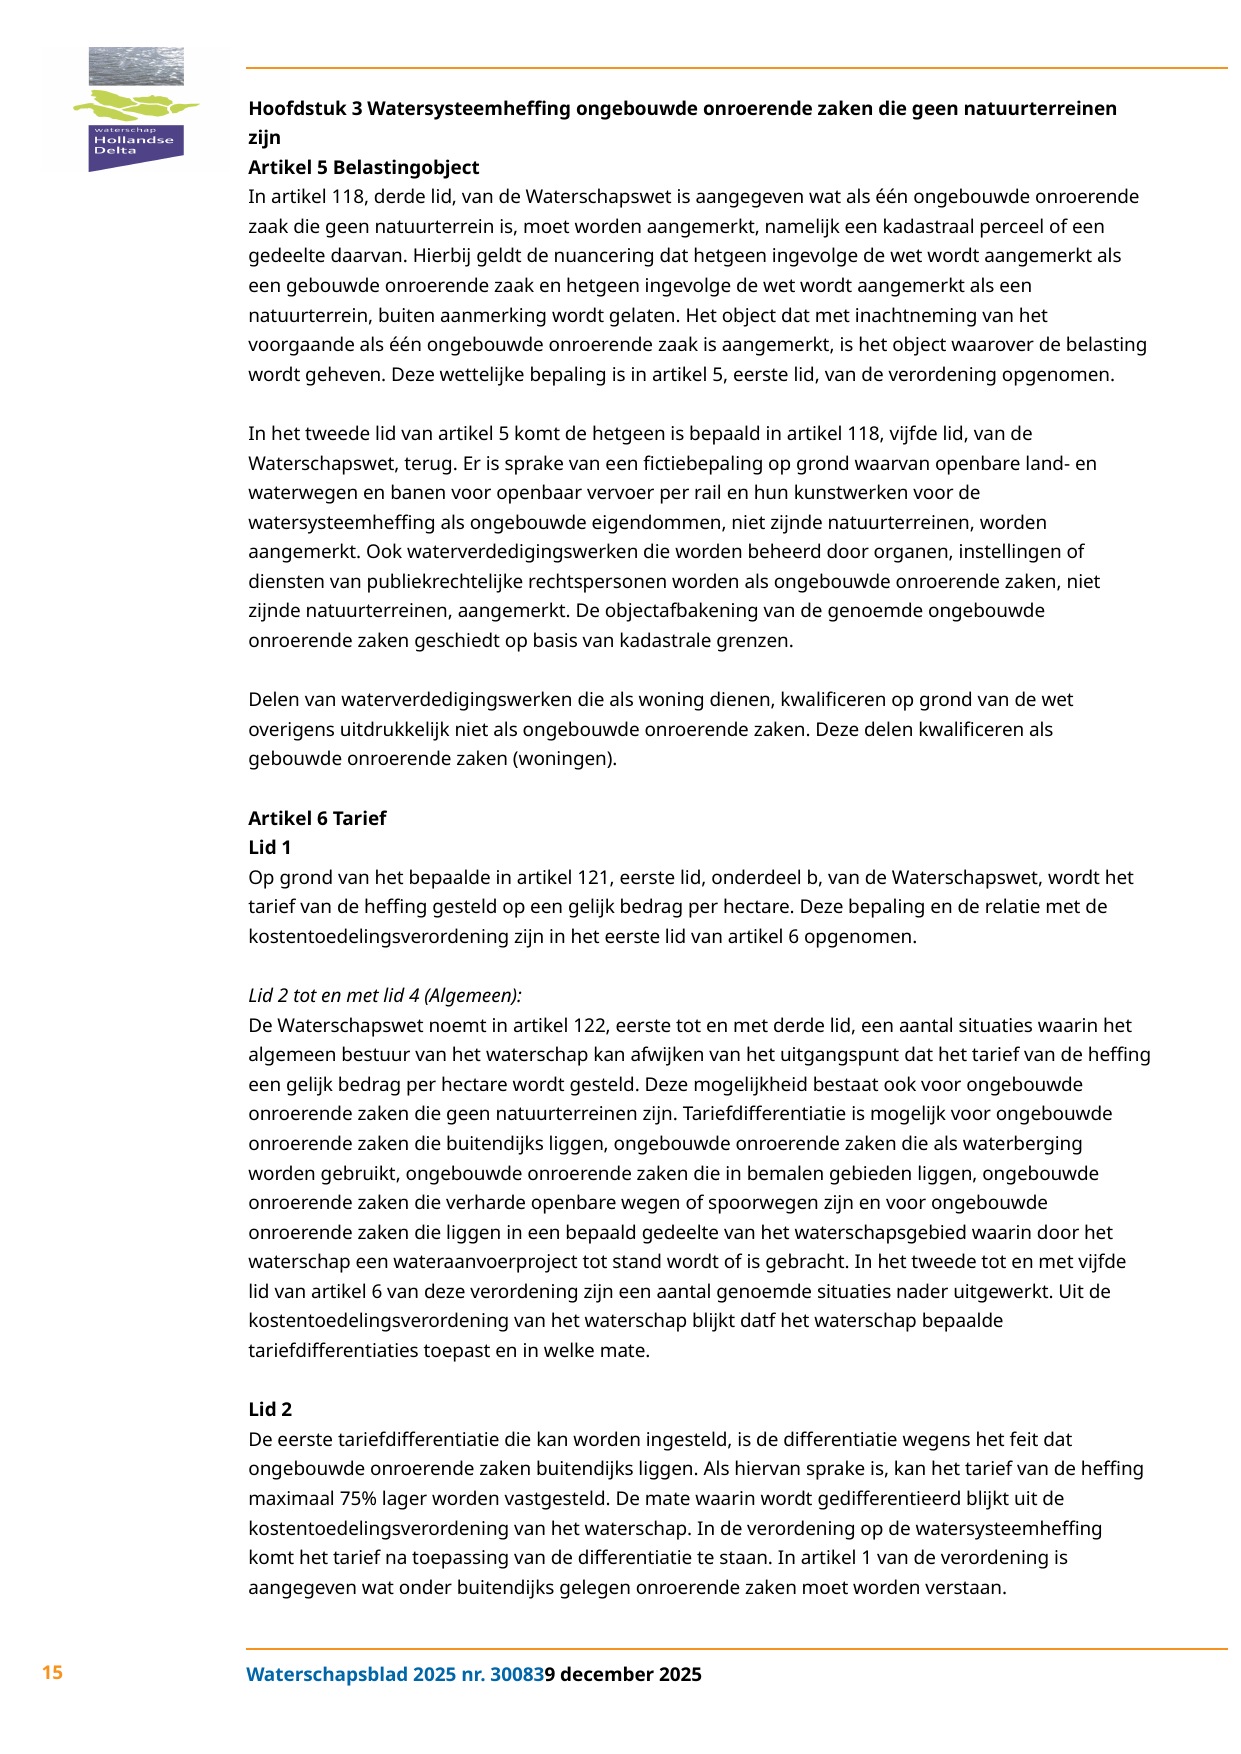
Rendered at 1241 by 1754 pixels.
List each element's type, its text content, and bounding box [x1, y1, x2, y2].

text Delen van waterverdedigingswerken die als woning dienen, kwalificeren op grond van de wet overigens uitdrukkelijk niet als ongebouwde onroerende zaken. Deze delen kwalificeren als gebouwde onroerende zaken (woningen). [248, 686, 1152, 771]
text In het tweede lid van artikel 5 komt de hetgeen is bepaald in artikel 118, vijfde lid, van de Waterschapswet, terug. Er is sprake van een fictiebepaling op grond waarvan openbare land- en waterwegen en banen voor openbaar vervoer per rail en hun kunstwerken voor de watersysteemheffing als ongebouwde eigendommen, niet zijnde natuurterreinen, worden aangemerkt. Ook waterverdedigingswerken die worden beheerd door organen, instellingen of diensten van publiekrechtelijke rechtspersonen worden als ongebouwde onroerende zaken, niet zijnde natuurterreinen, aangemerkt. De objectafbakening van de genoemde ongebouwde onroerende zaken geschiedt op basis van kadastrale grenzen. [248, 420, 1152, 653]
text Hoofdstuk 3 Watersysteemheffing ongebouwde onroerende zaken die geen natuurterreinen zijn [248, 95, 1152, 150]
text Artikel 5 Belastingobject [248, 154, 1152, 180]
text In artikel 118, derde lid, van de Waterschapswet is aangegeven wat als één ongebouwde onroerende zaak die geen natuurterrein is, moet worden aangemerkt, namelijk een kadastraal perceel of een gedeelte daarvan. Hierbij geldt de nuancering dat hetgeen ingevolge de wet wordt aangemerkt als een gebouwde onroerende zaak en hetgeen ingevolge de wet wordt aangemerkt als een natuurterrein, buiten aanmerking wordt gelaten. Het object dat met inachtneming van het voorgaande als één ongebouwde onroerende zaak is aangemerkt, is het object waarover de belasting wordt geheven. Deze wettelijke bepaling is in artikel 5, eerste lid, van de verordening opgenomen. [248, 183, 1152, 387]
text De Waterschapswet noemt in artikel 122, eerste tot en met derde lid, een aantal situaties waarin het algemeen bestuur van het waterschap kan afwijken van het uitgangspunt dat het tarief van de heffing een gelijk bedrag per hectare wordt gesteld. Deze mogelijkheid bestaat ook voor ongebouwde onroerende zaken die geen natuurterreinen zijn. Tariefdifferentiatie is mogelijk voor ongebouwde onroerende zaken die buitendijks liggen, ongebouwde onroerende zaken die als waterberging worden gebruikt, ongebouwde onroerende zaken die in bemalen gebieden liggen, ongebouwde onroerende zaken die verharde openbare wegen of spoorwegen zijn en voor ongebouwde onroerende zaken die liggen in een bepaald gedeelte van het waterschapsgebied waarin door het waterschap een wateraanvoerproject tot stand wordt of is gebracht. In het tweede tot en met vijfde lid van artikel 6 van deze verordening zijn een aantal genoemde situaties nader uitgewerkt. Uit de kostentoedelingsverordening van het waterschap blijkt datf het waterschap bepaalde tariefdifferentiaties toepast en in welke mate. [248, 1012, 1152, 1363]
text Lid 2 tot en met lid 4 (Algemeen): [248, 982, 1152, 1008]
text Lid 1 [248, 834, 1152, 860]
text Lid 2 [248, 1396, 1152, 1422]
text De eerste tariefdifferentiatie die kan worden ingesteld, is de differentiatie wegens het feit dat ongebouwde onroerende zaken buitendijks liggen. Als hiervan sprake is, kan het tarief van de heffing maximaal 75% lager worden vastgesteld. De mate waarin wordt gedifferentieerd blijkt uit de kostentoedelingsverordening van het waterschap. In de verordening op de watersysteemheffing komt het tarief na toepassing van de differentiatie te staan. In artikel 1 van de verordening is aangegeven wat onder buitendijks gelegen onroerende zaken moet worden verstaan. [248, 1426, 1152, 1600]
text Op grond van het bepaalde in artikel 121, eerste lid, onderdeel b, van de Waterschapswet, wordt het tarief van de heffing gesteld op een gelijk bedrag per hectare. Deze bepaling en de relatie met de kostentoedelingsverordening zijn in het eerste lid van artikel 6 opgenomen. [248, 864, 1152, 949]
text Artikel 6 Tarief [248, 805, 1152, 831]
picture [41, 47, 231, 172]
